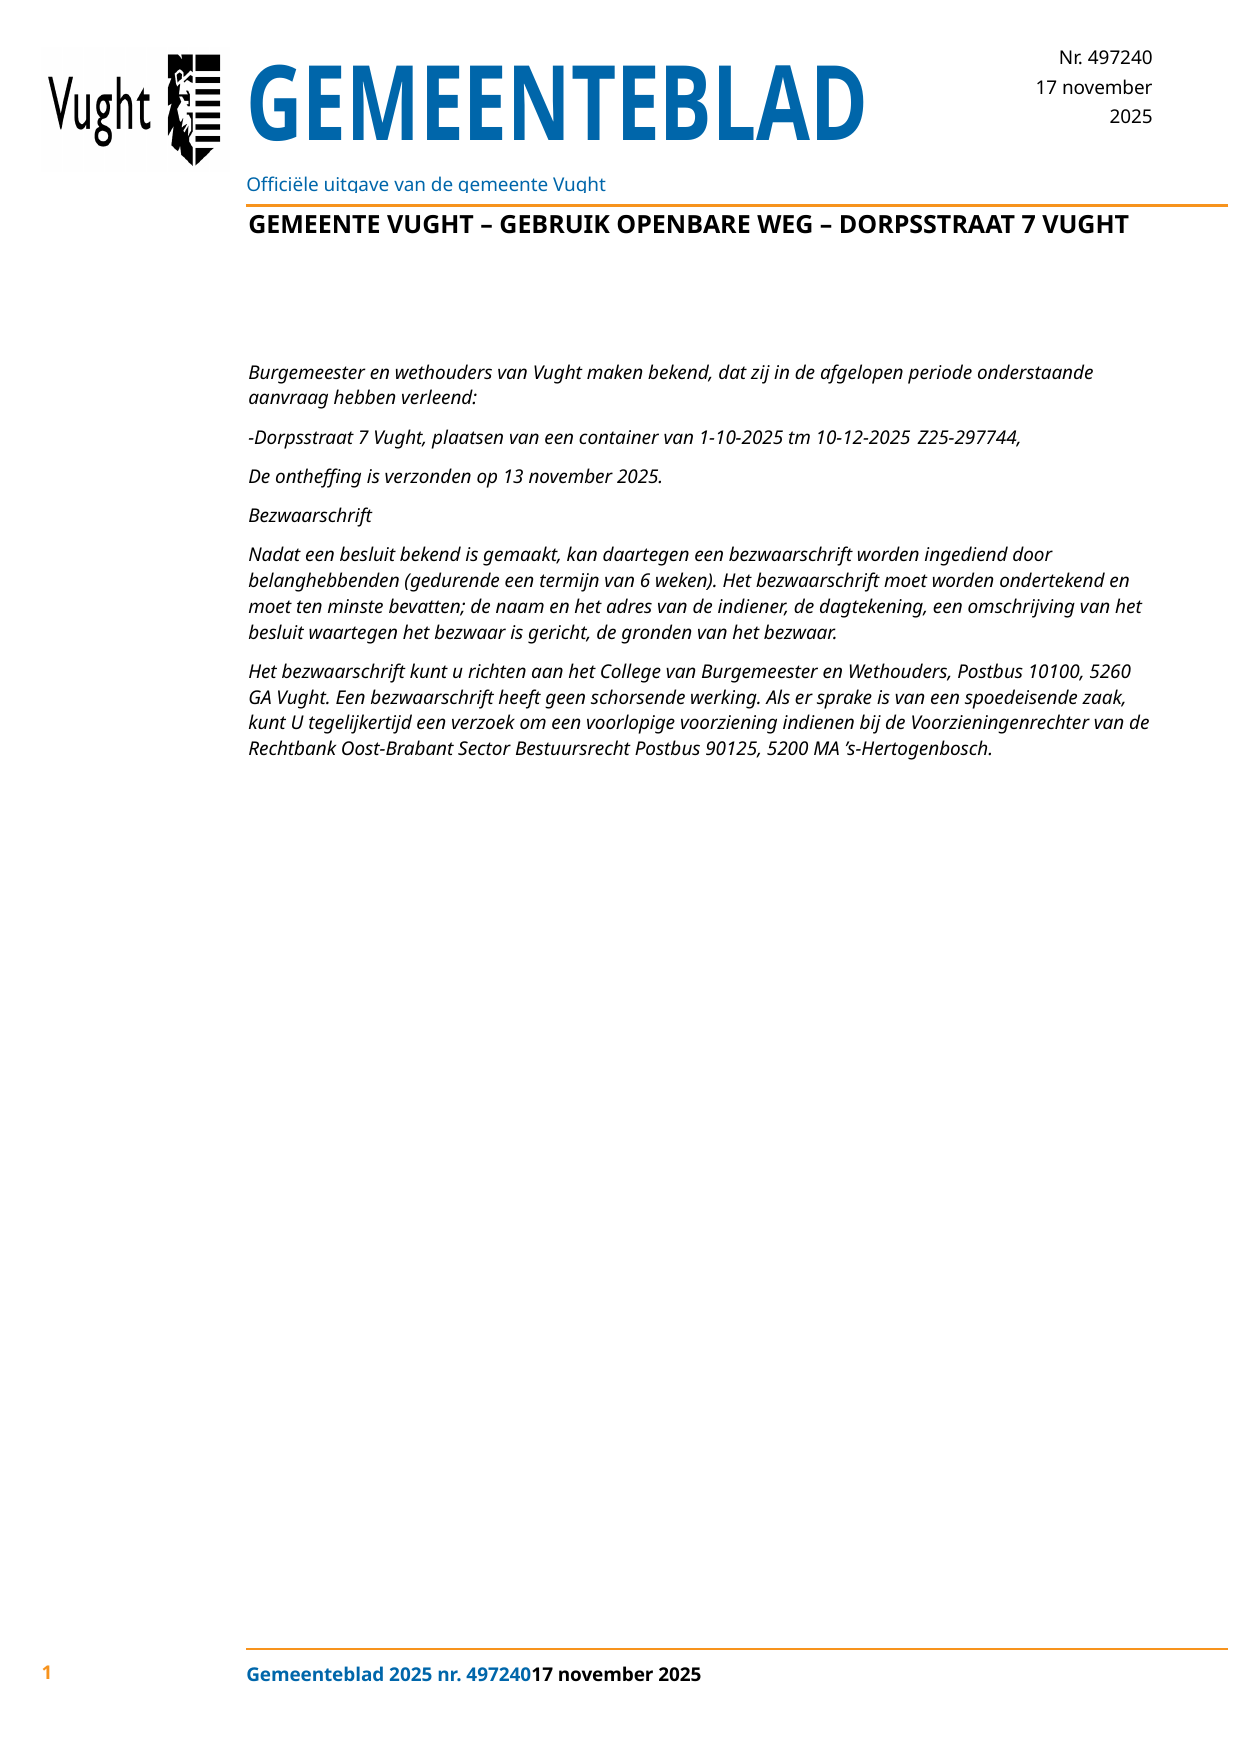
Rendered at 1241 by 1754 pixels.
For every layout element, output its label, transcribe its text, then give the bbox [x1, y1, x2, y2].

text -Dorpsstraat 7 Vught, plaatsen van een container van 1-10-2025 tm 10-12-2025 Z25-297744, [248, 424, 1152, 449]
picture [41, 47, 231, 172]
text Burgemeester en wethouders van Vught maken bekend, dat zij in de afgelopen periode onderstaande aanvraag hebben verleend: [248, 359, 1152, 410]
text Bezwaarschrift [248, 502, 1152, 528]
text Nadat een besluit bekend is gemaakt, kan daartegen een bezwaarschrift worden ingediend door belanghebbenden (gedurende een termijn van 6 weken). Het bezwaarschrift moet worden ondertekend en moet ten minste bevatten; de naam en het adres van de indiener, de dagtekening, een omschrijving van het besluit waartegen het bezwaar is gericht, de gronden van het bezwaar. [248, 542, 1152, 644]
text De ontheffing is verzonden op 13 november 2025. [248, 463, 1152, 489]
text Het bezwaarschrift kunt u richten aan het College van Burgemeester en Wethouders, Postbus 10100, 5260 GA Vught. Een bezwaarschrift heeft geen schorsende werking. Als er sprake is van een spoedeisende zaak, kunt U tegelijkertijd een verzoek om een voorlopige voorziening indienen bij de Voorzieningenrechter van de Rechtbank Oost-Brabant Sector Bestuursrecht Postbus 90125, 5200 MA ’s-Hertogenbosch. [248, 658, 1152, 761]
text GEMEENTE VUGHT – GEBRUIK OPENBARE WEG – DORPSSTRAAT 7 VUGHT [248, 207, 1152, 241]
